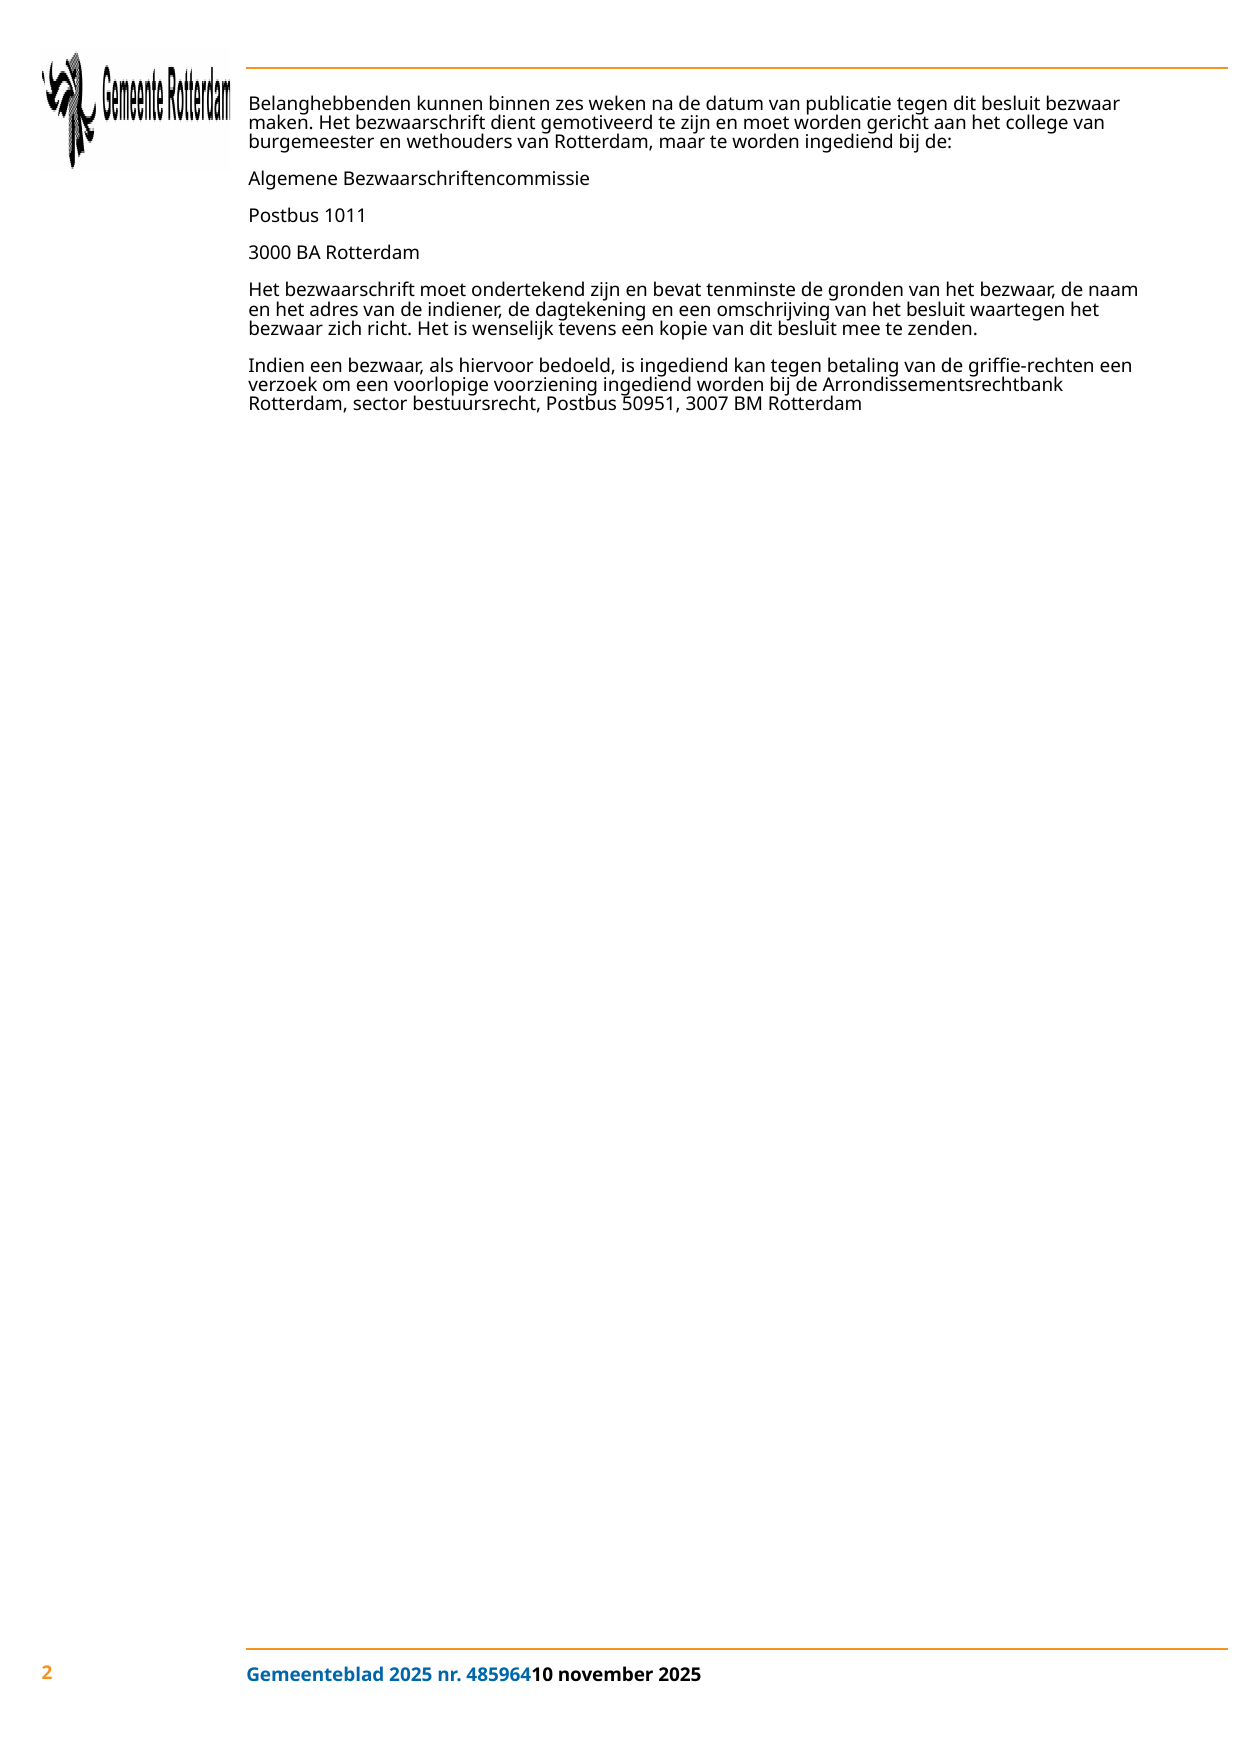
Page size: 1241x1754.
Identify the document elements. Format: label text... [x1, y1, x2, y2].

text Belanghebbenden kunnen binnen zes weken na de datum van publicatie tegen dit besluit bezwaar maken. Het bezwaarschrift dient gemotiveerd te zijn en moet worden gericht aan het college van burgemeester en wethouders van Rotterdam, maar te worden ingediend bij de: [248, 95, 1152, 153]
text 3000 BA Rotterdam [248, 244, 1152, 263]
text Het bezwaarschrift moet ondertekend zijn en bevat tenminste de gronden van het bezwaar, de naam en het adres van de indiener, de dagtekening en een omschrijving van het besluit waartegen het bezwaar zich richt. Het is wenselijk tevens een kopie van dit besluit mee te zenden. [248, 281, 1152, 339]
text Postbus 1011 [248, 207, 1152, 227]
picture [41, 47, 231, 172]
text Indien een bezwaar, als hiervoor bedoeld, is ingediend kan tegen betaling van de griffie-rechten een verzoek om een voorlopige voorziening ingediend worden bij de Arrondissementsrechtbank Rotterdam, sector bestuursrecht, Postbus 50951, 3007 BM Rotterdam [248, 357, 1152, 414]
text Algemene Bezwaarschriftencommissie [248, 170, 1152, 189]
